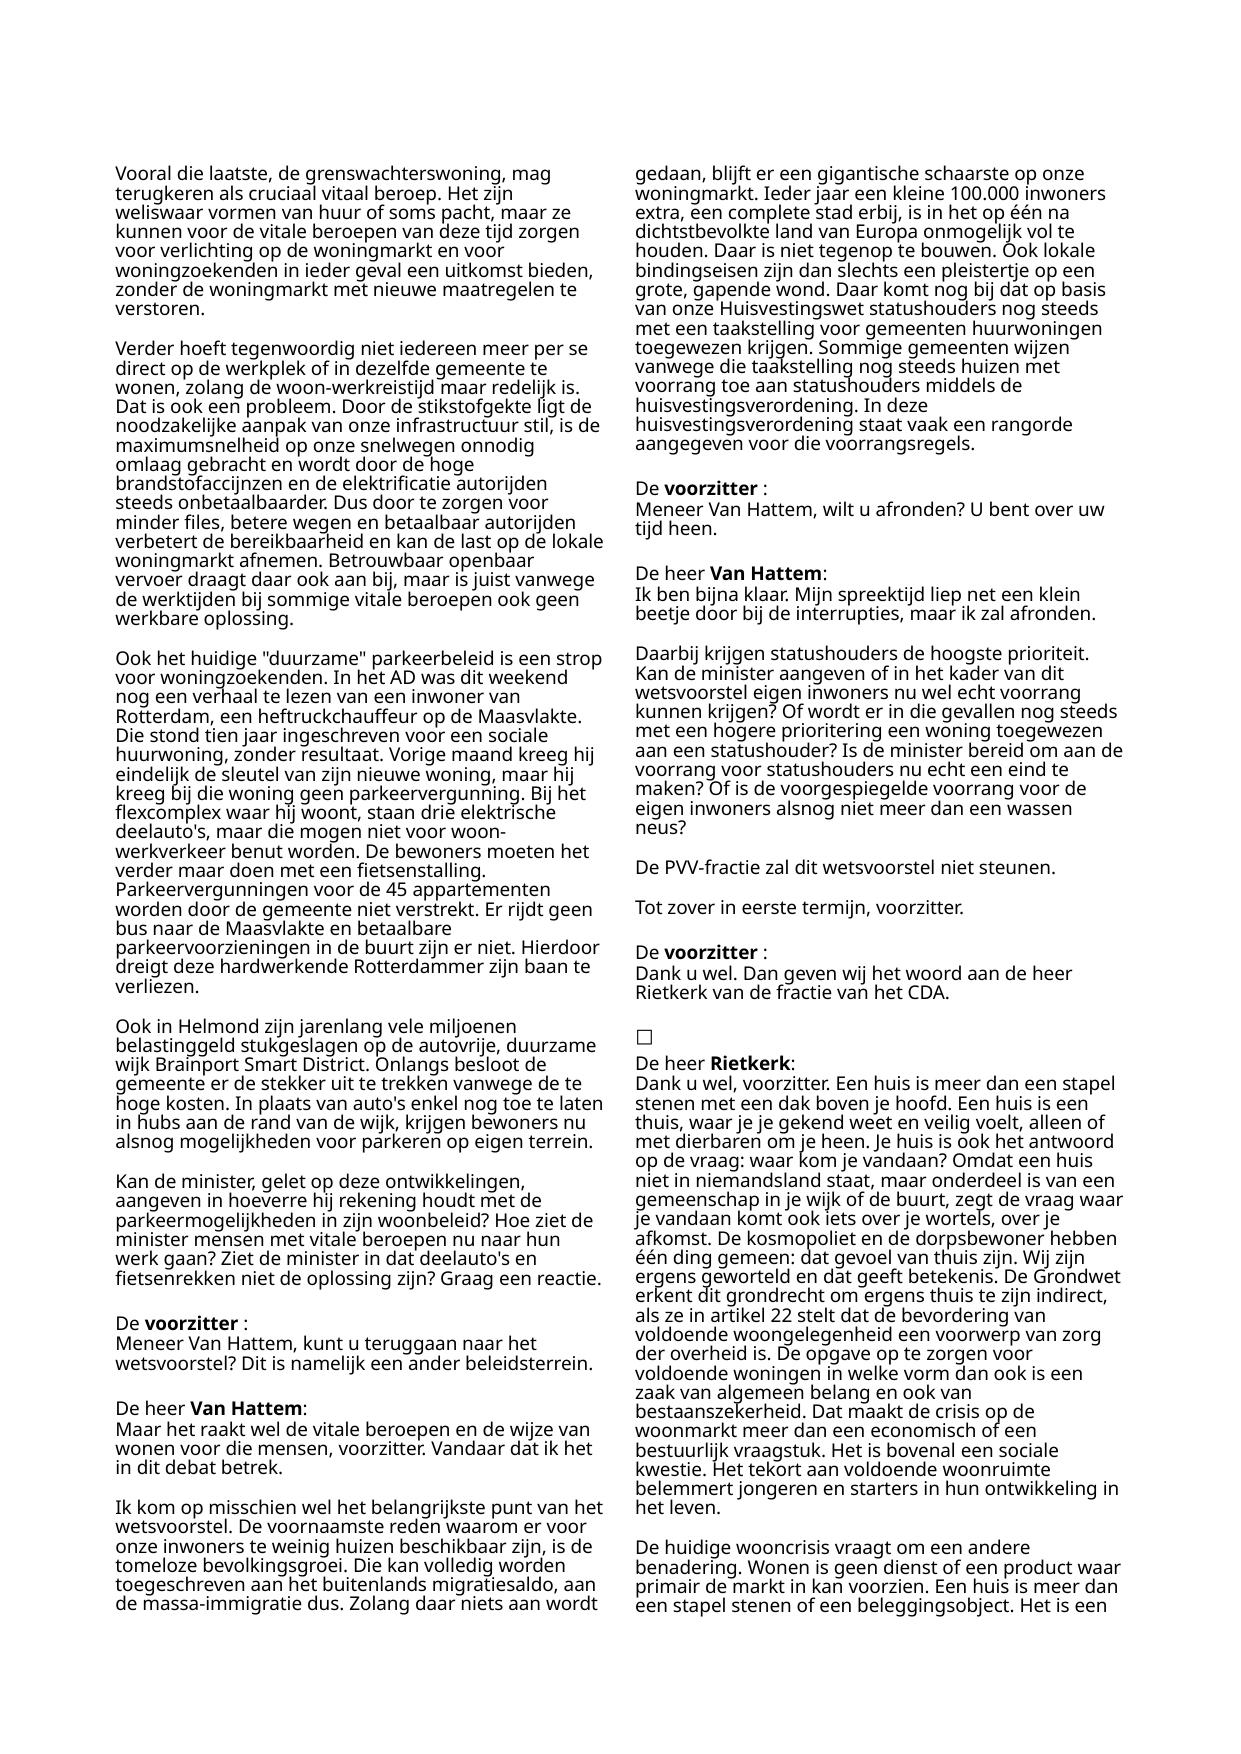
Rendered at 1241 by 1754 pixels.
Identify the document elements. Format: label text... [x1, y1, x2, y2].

text Dank u wel, voorzitter. Een huis is meer dan een stapel stenen met een dak boven je hoofd. Een huis is een thuis, waar je je gekend weet en veilig voelt, alleen of met dierbaren om je heen. Je huis is ook het antwoord op de vraag: waar kom je vandaan? Omdat een huis niet in niemandsland staat, maar onderdeel is van een gemeenschap in je wijk of de buurt, zegt de vraag waar je vandaan komt ook iets over je wortels, over je afkomst. De kosmopoliet en de dorpsbewoner hebben één ding gemeen: dat gevoel van thuis zijn. Wij zijn ergens geworteld en dat geeft betekenis. De Grondwet erkent dit grondrecht om ergens thuis te zijn indirect, als ze in artikel 22 stelt dat de bevordering van voldoende woongelegenheid een voorwerp van zorg der overheid is. De opgave op te zorgen voor voldoende woningen in welke vorm dan ook is een zaak van algemeen belang en ook van bestaanszekerheid. Dat maakt de crisis op de woonmarkt meer dan een economisch of een bestuurlijk vraagstuk. Het is bovenal een sociale kwestie. Het tekort aan voldoende woonruimte belemmert jongeren en starters in hun ontwikkeling in het leven. [635, 1075, 1125, 1519]
text Meneer Van Hattem, wilt u afronden? U bent over uw tijd heen. [635, 501, 1125, 539]
text De voorzitter : [635, 939, 1125, 964]
text Tot zover in eerste termijn, voorzitter. [635, 899, 1125, 918]
text Ik ben bijna klaar. Mijn spreektijd liep net een klein beetje door bij de interrupties, maar ik zal afronden. [635, 586, 1125, 624]
text Ik kom op misschien wel het belangrijkste punt van het wetsvoorstel. De voornaamste reden waarom er voor onze inwoners te weinig huizen beschikbaar zijn, is de tomeloze bevolkingsgroei. Die kan volledig worden toegeschreven aan het buitenlands migratiesaldo, aan de massa-immigratie dus. Zolang daar niets aan wordt [115, 1499, 605, 1615]
text ⬜ [635, 1024, 1125, 1050]
text De heer Van Hattem: [115, 1395, 605, 1421]
text Meneer Van Hattem, kunt u teruggaan naar het wetsvoorstel? Dit is namelijk een ander beleidsterrein. [115, 1335, 605, 1374]
text gedaan, blijft er een gigantische schaarste op onze woningmarkt. Ieder jaar een kleine 100.000 inwoners extra, een complete stad erbij, is in het op één na dichtstbevolkte land van Europa onmogelijk vol te houden. Daar is niet tegenop te bouwen. Ook lokale bindingseisen zijn dan slechts een pleistertje op een grote, gapende wond. Daar komt nog bij dat op basis van onze Huisvestingswet statushouders nog steeds met een taakstelling voor gemeenten huurwoningen toegewezen krijgen. Sommige gemeenten wijzen vanwege die taakstelling nog steeds huizen met voorrang toe aan statushouders middels de huisvestingsverordening. In deze huisvestingsverordening staat vaak een rangorde aangegeven voor die voorrangsregels. [635, 165, 1125, 454]
text De voorzitter : [635, 475, 1125, 501]
text Vooral die laatste, de grenswachterswoning, mag terugkeren als cruciaal vitaal beroep. Het zijn weliswaar vormen van huur of soms pacht, maar ze kunnen voor de vitale beroepen van deze tijd zorgen voor verlichting op de woningmarkt en voor woningzoekenden in ieder geval een uitkomst bieden, zonder de woningmarkt met nieuwe maatregelen te verstoren. [115, 165, 605, 319]
text Daarbij krijgen statushouders de hoogste prioriteit. Kan de minister aangeven of in het kader van dit wetsvoorstel eigen inwoners nu wel echt voorrang kunnen krijgen? Of wordt er in die gevallen nog steeds met een hogere prioritering een woning toegewezen aan een statushouder? Is de minister bereid om aan de voorrang voor statushouders nu echt een eind te maken? Of is de voorgespiegelde voorrang voor de eigen inwoners alsnog niet meer dan een wassen neus? [635, 645, 1125, 838]
text De heer Van Hattem: [635, 560, 1125, 586]
text Ook het huidige "duurzame" parkeerbeleid is een strop voor woningzoekenden. In het AD was dit weekend nog een verhaal te lezen van een inwoner van Rotterdam, een heftruckchauffeur op de Maasvlakte. Die stond tien jaar ingeschreven voor een sociale huurwoning, zonder resultaat. Vorige maand kreeg hij eindelijk de sleutel van zijn nieuwe woning, maar hij kreeg bij die woning geen parkeervergunning. Bij het flexcomplex waar hij woont, staan drie elektrische deelauto's, maar die mogen niet voor woon-werkverkeer benut worden. De bewoners moeten het verder maar doen met een fietsenstalling. Parkeervergunningen voor de 45 appartementen worden door de gemeente niet verstrekt. Er rijdt geen bus naar de Maasvlakte en betaalbare parkeervoorzieningen in de buurt zijn er niet. Hierdoor dreigt deze hardwerkende Rotterdammer zijn baan te verliezen. [115, 650, 605, 997]
text De PVV-fractie zal dit wetsvoorstel niet steunen. [635, 859, 1125, 878]
text Ook in Helmond zijn jarenlang vele miljoenen belastinggeld stukgeslagen op de autovrije, duurzame wijk Brainport Smart District. Onlangs besloot de gemeente er de stekker uit te trekken vanwege de te hoge kosten. In plaats van auto's enkel nog toe te laten in hubs aan de rand van de wijk, krijgen bewoners nu alsnog mogelijkheden voor parkeren op eigen terrein. [115, 1018, 605, 1152]
text De heer Rietkerk: [635, 1050, 1125, 1075]
text Dank u wel. Dan geven wij het woord aan de heer Rietkerk van de fractie van het CDA. [635, 964, 1125, 1003]
text De huidige wooncrisis vraagt om een andere benadering. Wonen is geen dienst of een product waar primair de markt in kan voorzien. Een huis is meer dan een stapel stenen of een beleggingsobject. Het is een [635, 1539, 1125, 1616]
text Kan de minister, gelet op deze ontwikkelingen, aangeven in hoeverre hij rekening houdt met de parkeermogelijkheden in zijn woonbeleid? Hoe ziet de minister mensen met vitale beroepen nu naar hun werk gaan? Ziet de minister in dat deelauto's en fietsenrekken niet de oplossing zijn? Graag een reactie. [115, 1173, 605, 1289]
text De voorzitter : [115, 1310, 605, 1335]
text Verder hoeft tegenwoordig niet iedereen meer per se direct op de werkplek of in dezelfde gemeente te wonen, zolang de woon-werkreistijd maar redelijk is. Dat is ook een probleem. Door de stikstofgekte ligt de noodzakelijke aanpak van onze infrastructuur stil, is de maximumsnelheid op onze snelwegen onnodig omlaag gebracht en wordt door de hoge brandstofaccijnzen en de elektrificatie autorijden steeds onbetaalbaarder. Dus door te zorgen voor minder files, betere wegen en betaalbaar autorijden verbetert de bereikbaarheid en kan de last op de lokale woningmarkt afnemen. Betrouwbaar openbaar vervoer draagt daar ook aan bij, maar is juist vanwege de werktijden bij sommige vitale beroepen ook geen werkbare oplossing. [115, 340, 605, 629]
text Maar het raakt wel de vitale beroepen en de wijze van wonen voor die mensen, voorzitter. Vandaar dat ik het in dit debat betrek. [115, 1421, 605, 1478]
